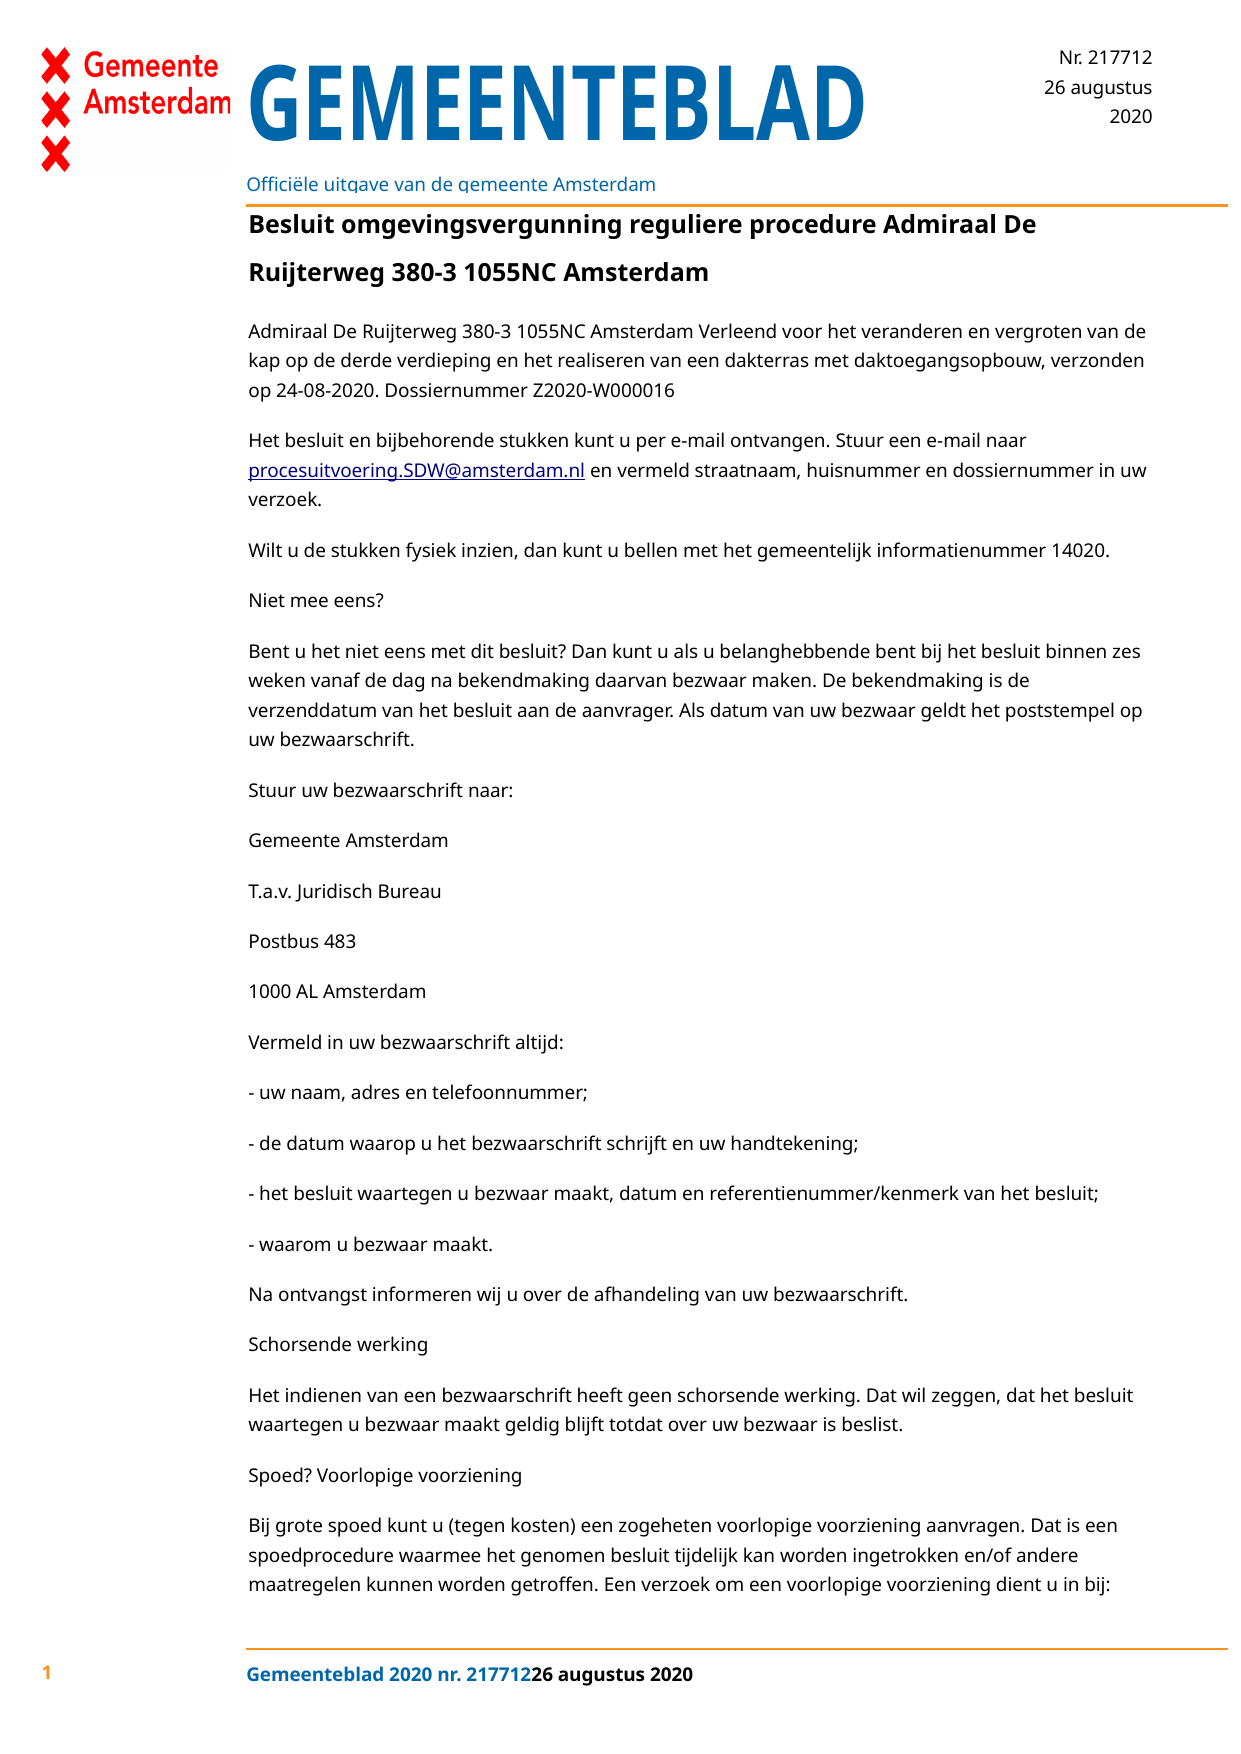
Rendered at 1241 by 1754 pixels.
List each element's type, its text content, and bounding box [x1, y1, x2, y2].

picture [41, 47, 231, 172]
text - de datum waarop u het bezwaarschrift schrijft en uw handtekening; [248, 1130, 1152, 1156]
text - uw naam, adres en telefoonnummer; [248, 1079, 1152, 1105]
text Spoed? Voorlopige voorziening [248, 1462, 1152, 1488]
text Bent u het niet eens met dit besluit? Dan kunt u als u belanghebbende bent bij het besluit binnen zes weken vanaf de dag na bekendmaking daarvan bezwaar maken. De bekendmaking is de verzenddatum van het besluit aan de aanvrager. Als datum van uw bezwaar geldt het poststempel op uw bezwaarschrift. [248, 638, 1152, 752]
text Wilt u de stukken fysiek inzien, dan kunt u bellen met het gemeentelijk informatienummer 14020. [248, 537, 1152, 563]
text Stuur uw bezwaarschrift naar: [248, 777, 1152, 803]
text Het indienen van een bezwaarschrift heeft geen schorsende werking. Dat wil zeggen, dat het besluit waartegen u bezwaar maakt geldig blijft totdat over uw bezwaar is beslist. [248, 1382, 1152, 1437]
text Postbus 483 [248, 928, 1152, 954]
text Schorsende werking [248, 1332, 1152, 1357]
text Gemeente Amsterdam [248, 827, 1152, 853]
text Vermeld in uw bezwaarschrift altijd: [248, 1029, 1152, 1055]
text Admiraal De Ruijterweg 380-3 1055NC Amsterdam Verleend voor het veranderen en vergroten van de kap op de derde verdieping en het realiseren van een dakterras met daktoegangsopbouw, verzonden op 24-08-2020. Dossiernummer Z2020-W000016 [248, 318, 1152, 403]
text - waarom u bezwaar maakt. [248, 1231, 1152, 1257]
text Het besluit en bijbehorende stukken kunt u per e-mail ontvangen. Stuur een e-mail naar procesuitvoering.SDW@amsterdam.nl en vermeld straatnaam, huisnummer en dossiernummer in uw verzoek. [248, 427, 1152, 512]
text Bij grote spoed kunt u (tegen kosten) een zogeheten voorlopige voorziening aanvragen. Dat is een spoedprocedure waarmee het genomen besluit tijdelijk kan worden ingetrokken en/of andere maatregelen kunnen worden getroffen. Een verzoek om een voorlopige voorziening dient u in bij: [248, 1512, 1152, 1597]
text 1000 AL Amsterdam [248, 979, 1152, 1004]
text Na ontvangst informeren wij u over de afhandeling van uw bezwaarschrift. [248, 1281, 1152, 1307]
text Niet mee eens? [248, 587, 1152, 613]
text T.a.v. Juridisch Bureau [248, 878, 1152, 904]
text Besluit omgevingsvergunning reguliere procedure Admiraal De Ruijterweg 380-3 1055NC Amsterdam [248, 207, 1152, 288]
text - het besluit waartegen u bezwaar maakt, datum en referentienummer/kenmerk van het besluit; [248, 1180, 1152, 1206]
